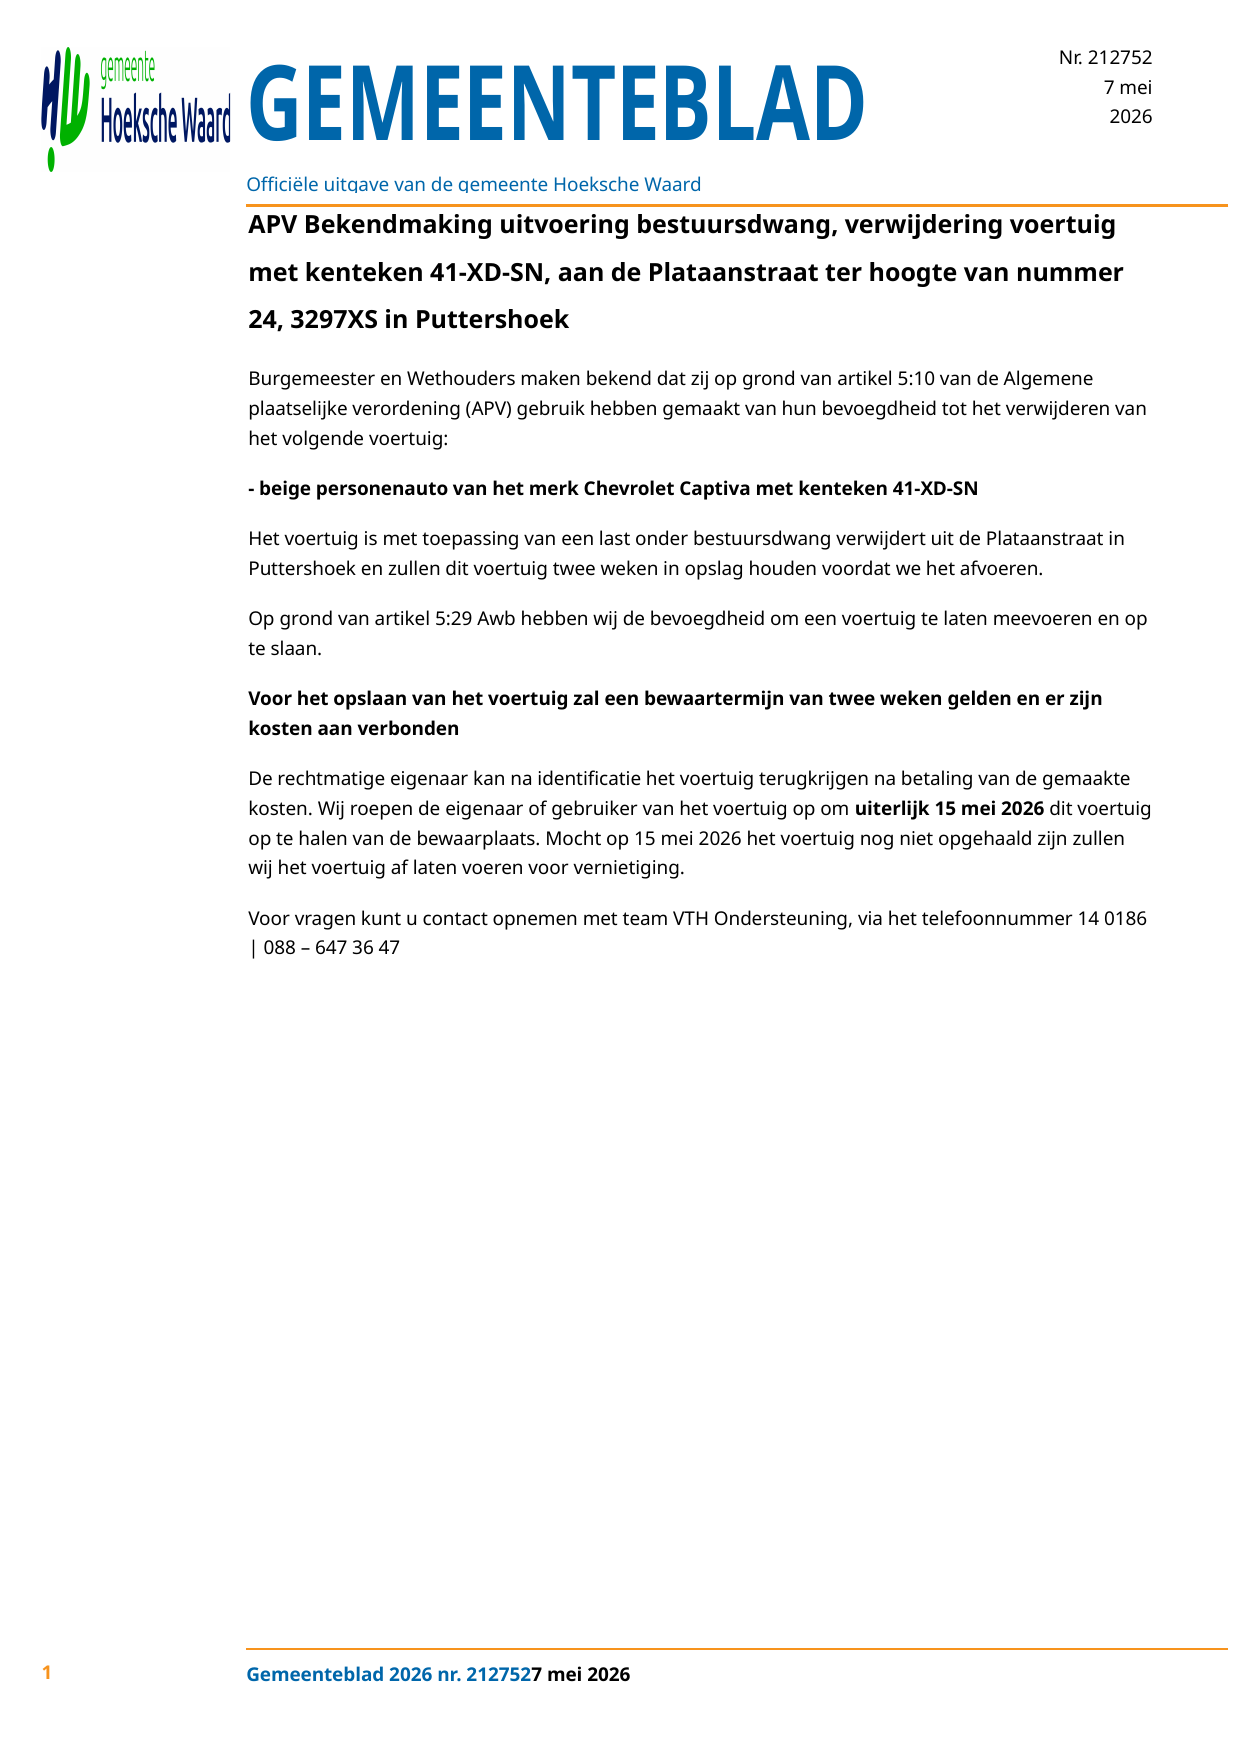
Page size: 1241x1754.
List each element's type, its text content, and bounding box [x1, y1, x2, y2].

text APV Bekendmaking uitvoering bestuursdwang, verwijdering voertuig met kenteken 41-XD-SN, aan de Plataanstraat ter hoogte van nummer 24, 3297XS in Puttershoek [248, 207, 1152, 336]
text Op grond van artikel 5:29 Awb hebben wij de bevoegdheid om een voertuig te laten meevoeren en op te slaan. [248, 606, 1152, 661]
text Burgemeester en Wethouders maken bekend dat zij op grond van artikel 5:10 van de Algemene plaatselijke verordening (APV) gebruik hebben gemaakt van hun bevoegdheid tot het verwijderen van het volgende voertuig: [248, 366, 1152, 450]
text De rechtmatige eigenaar kan na identificatie het voertuig terugkrijgen na betaling van de gemaakte kosten. Wij roepen de eigenaar of gebruiker van het voertuig op om uiterlijk 15 mei 2026 dit voertuig op te halen van de bewaarplaats. Mocht op 15 mei 2026 het voertuig nog niet opgehaald zijn zullen wij het voertuig af laten voeren voor vernietiging. [248, 766, 1152, 880]
picture [41, 47, 231, 172]
text Het voertuig is met toepassing van een last onder bestuursdwang verwijdert uit de Plataanstraat in Puttershoek en zullen dit voertuig twee weken in opslag houden voordat we het afvoeren. [248, 526, 1152, 581]
text Voor vragen kunt u contact opnemen met team VTH Ondersteuning, via het telefoonnummer 14 0186 | 088 – 647 36 47 [248, 905, 1152, 960]
text - beige personenauto van het merk Chevrolet Captiva met kenteken 41-XD-SN [248, 475, 1152, 501]
text Voor het opslaan van het voertuig zal een bewaartermijn van twee weken gelden en er zijn kosten aan verbonden [248, 686, 1152, 741]
